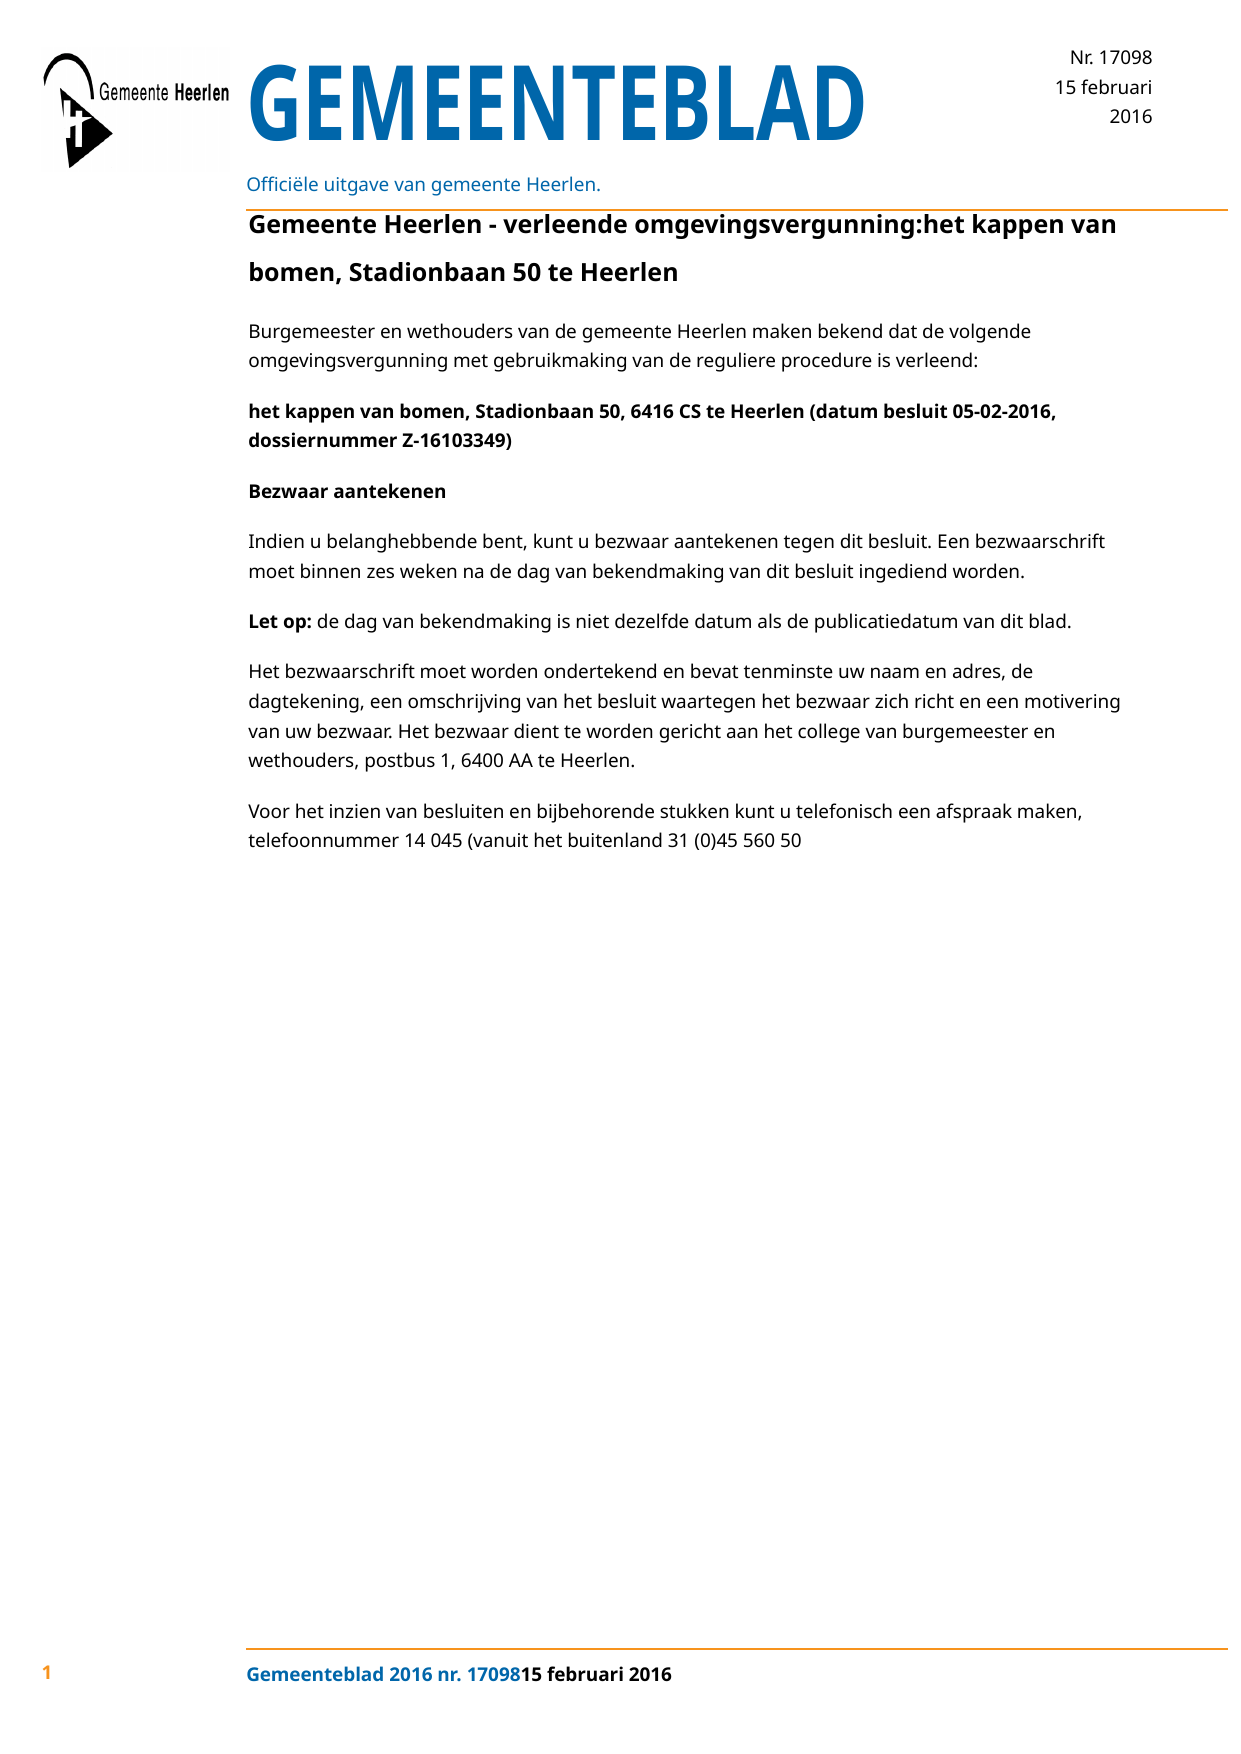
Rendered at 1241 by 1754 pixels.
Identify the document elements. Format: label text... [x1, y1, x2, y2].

text Let op: de dag van bekendmaking is niet dezelfde datum als de publicatiedatum van dit blad. [248, 608, 1152, 634]
text Indien u belanghebbende bent, kunt u bezwaar aantekenen tegen dit besluit. Een bezwaarschrift moet binnen zes weken na de dag van bekendmaking van dit besluit ingediend worden. [248, 528, 1152, 584]
picture [41, 47, 231, 172]
text het kappen van bomen, Stadionbaan 50, 6416 CS te Heerlen (datum besluit 05-02-2016, dossiernummer Z-16103349) [248, 398, 1152, 453]
text Burgemeester en wethouders van de gemeente Heerlen maken bekend dat de volgende omgevingsvergunning met gebruikmaking van de reguliere procedure is verleend: [248, 318, 1152, 373]
text Bezwaar aantekenen [248, 478, 1152, 504]
text Gemeente Heerlen - verleende omgevingsvergunning:het kappen van bomen, Stadionbaan 50 te Heerlen [248, 211, 1152, 288]
text Het bezwaarschrift moet worden ondertekend en bevat tenminste uw naam en adres, de dagtekening, een omschrijving van het besluit waartegen het bezwaar zich richt en een motivering van uw bezwaar. Het bezwaar dient te worden gericht aan het college van burgemeester en wethouders, postbus 1, 6400 AA te Heerlen. [248, 659, 1152, 773]
text Voor het inzien van besluiten en bijbehorende stukken kunt u telefonisch een afspraak maken, telefoonnummer 14 045 (vanuit het buitenland 31 (0)45 560 50 [248, 798, 1152, 853]
